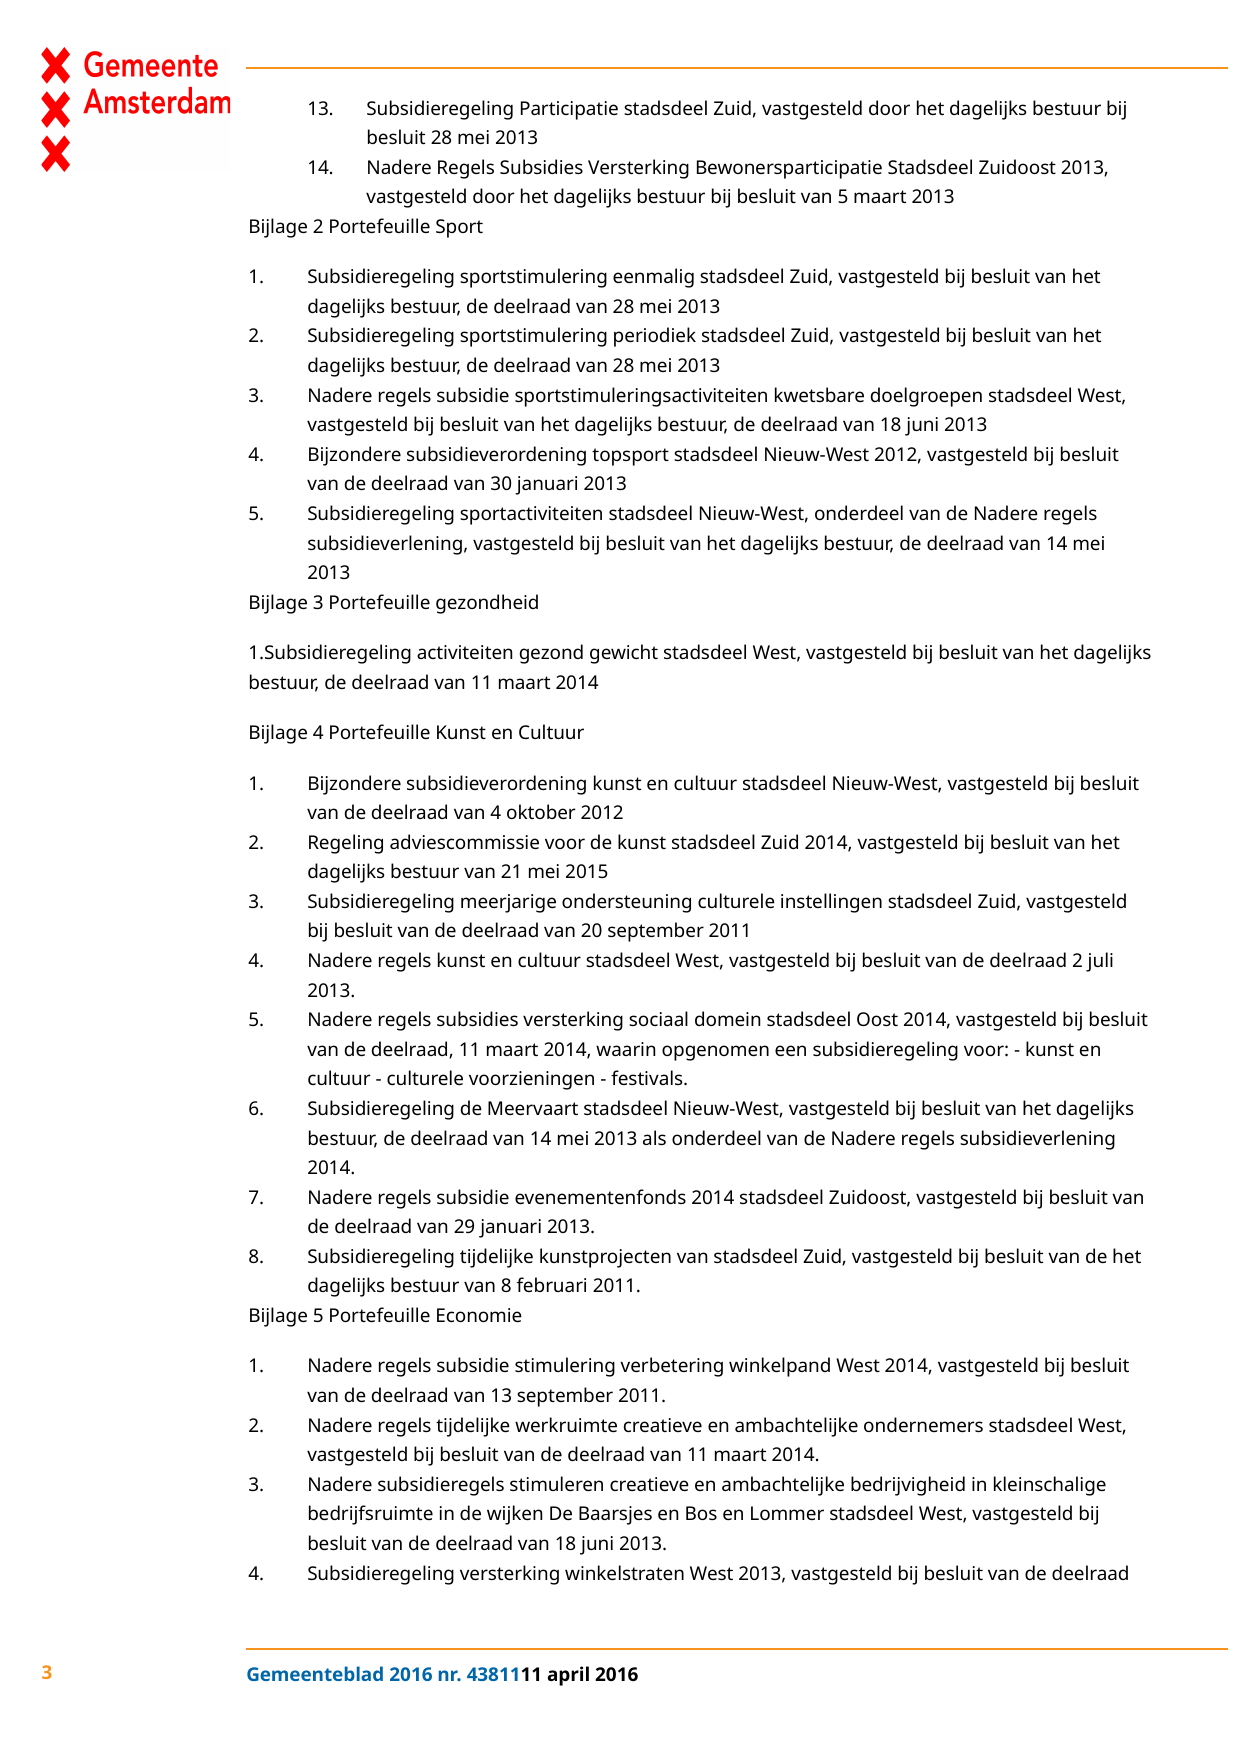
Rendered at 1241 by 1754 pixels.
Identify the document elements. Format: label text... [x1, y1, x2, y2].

list Subsidieregeling tijdelijke kunstprojecten van stadsdeel Zuid, vastgesteld bij besluit van de het dagelijks bestuur van 8 februari 2011. [248, 1243, 1152, 1298]
list Bijzondere subsidieverordening kunst en cultuur stadsdeel Nieuw-West, vastgesteld bij besluit van de deelraad van 4 oktober 2012 [248, 770, 1152, 825]
list Nadere regels kunst en cultuur stadsdeel West, vastgesteld bij besluit van de deelraad 2 juli 2013. [248, 947, 1152, 1003]
text 1.Subsidieregeling activiteiten gezond gewicht stadsdeel West, vastgesteld bij besluit van het dagelijks bestuur, de deelraad van 11 maart 2014 [248, 639, 1152, 695]
list Nadere regels subsidie stimulering verbetering winkelpand West 2014, vastgesteld bij besluit van de deelraad van 13 september 2011. [248, 1353, 1152, 1408]
text Bijlage 4 Portefeuille Kunst en Cultuur [248, 719, 1152, 745]
list Bijzondere subsidieverordening topsport stadsdeel Nieuw-West 2012, vastgesteld bij besluit van de deelraad van 30 januari 2013 [248, 441, 1152, 496]
list Subsidieregeling de Meervaart stadsdeel Nieuw-West, vastgesteld bij besluit van het dagelijks bestuur, de deelraad van 14 mei 2013 als onderdeel van de Nadere regels subsidieverlening 2014. [248, 1095, 1152, 1180]
list Subsidieregeling sportactiviteiten stadsdeel Nieuw-West, onderdeel van de Nadere regels subsidieverlening, vastgesteld bij besluit van het dagelijks bestuur, de deelraad van 14 mei 2013 [248, 500, 1152, 585]
picture [41, 47, 231, 172]
list Subsidieregeling versterking winkelstraten West 2013, vastgesteld bij besluit van de deelraad [248, 1560, 1152, 1586]
list Subsidieregeling meerjarige ondersteuning culturele instellingen stadsdeel Zuid, vastgesteld bij besluit van de deelraad van 20 september 2011 [248, 888, 1152, 943]
list Subsidieregeling Participatie stadsdeel Zuid, vastgesteld door het dagelijks bestuur bij besluit 28 mei 2013 [307, 95, 1152, 150]
list Nadere Regels Subsidies Versterking Bewonersparticipatie Stadsdeel Zuidoost 2013, vastgesteld door het dagelijks bestuur bij besluit van 5 maart 2013 [307, 154, 1152, 209]
list Nadere regels subsidies versterking sociaal domein stadsdeel Oost 2014, vastgesteld bij besluit van de deelraad, 11 maart 2014, waarin opgenomen een subsidieregeling voor: - kunst en cultuur - culturele voorzieningen - festivals. [248, 1006, 1152, 1091]
list Nadere subsidieregels stimuleren creatieve en ambachtelijke bedrijvigheid in kleinschalige bedrijfsruimte in de wijken De Baarsjes en Bos en Lommer stadsdeel West, vastgesteld bij besluit van de deelraad van 18 juni 2013. [248, 1471, 1152, 1556]
list Subsidieregeling sportstimulering eenmalig stadsdeel Zuid, vastgesteld bij besluit van het dagelijks bestuur, de deelraad van 28 mei 2013 [248, 263, 1152, 319]
list Nadere regels subsidie evenementenfonds 2014 stadsdeel Zuidoost, vastgesteld bij besluit van de deelraad van 29 januari 2013. [248, 1184, 1152, 1239]
list Subsidieregeling sportstimulering periodiek stadsdeel Zuid, vastgesteld bij besluit van het dagelijks bestuur, de deelraad van 28 mei 2013 [248, 323, 1152, 378]
list Regeling adviescommissie voor de kunst stadsdeel Zuid 2014, vastgesteld bij besluit van het dagelijks bestuur van 21 mei 2015 [248, 829, 1152, 884]
text Bijlage 2 Portefeuille Sport [248, 213, 1152, 239]
text Bijlage 5 Portefeuille Economie [248, 1302, 1152, 1328]
list Nadere regels tijdelijke werkruimte creatieve en ambachtelijke ondernemers stadsdeel West, vastgesteld bij besluit van de deelraad van 11 maart 2014. [248, 1412, 1152, 1467]
text Bijlage 3 Portefeuille gezondheid [248, 589, 1152, 615]
list Nadere regels subsidie sportstimuleringsactiviteiten kwetsbare doelgroepen stadsdeel West, vastgesteld bij besluit van het dagelijks bestuur, de deelraad van 18 juni 2013 [248, 382, 1152, 437]
